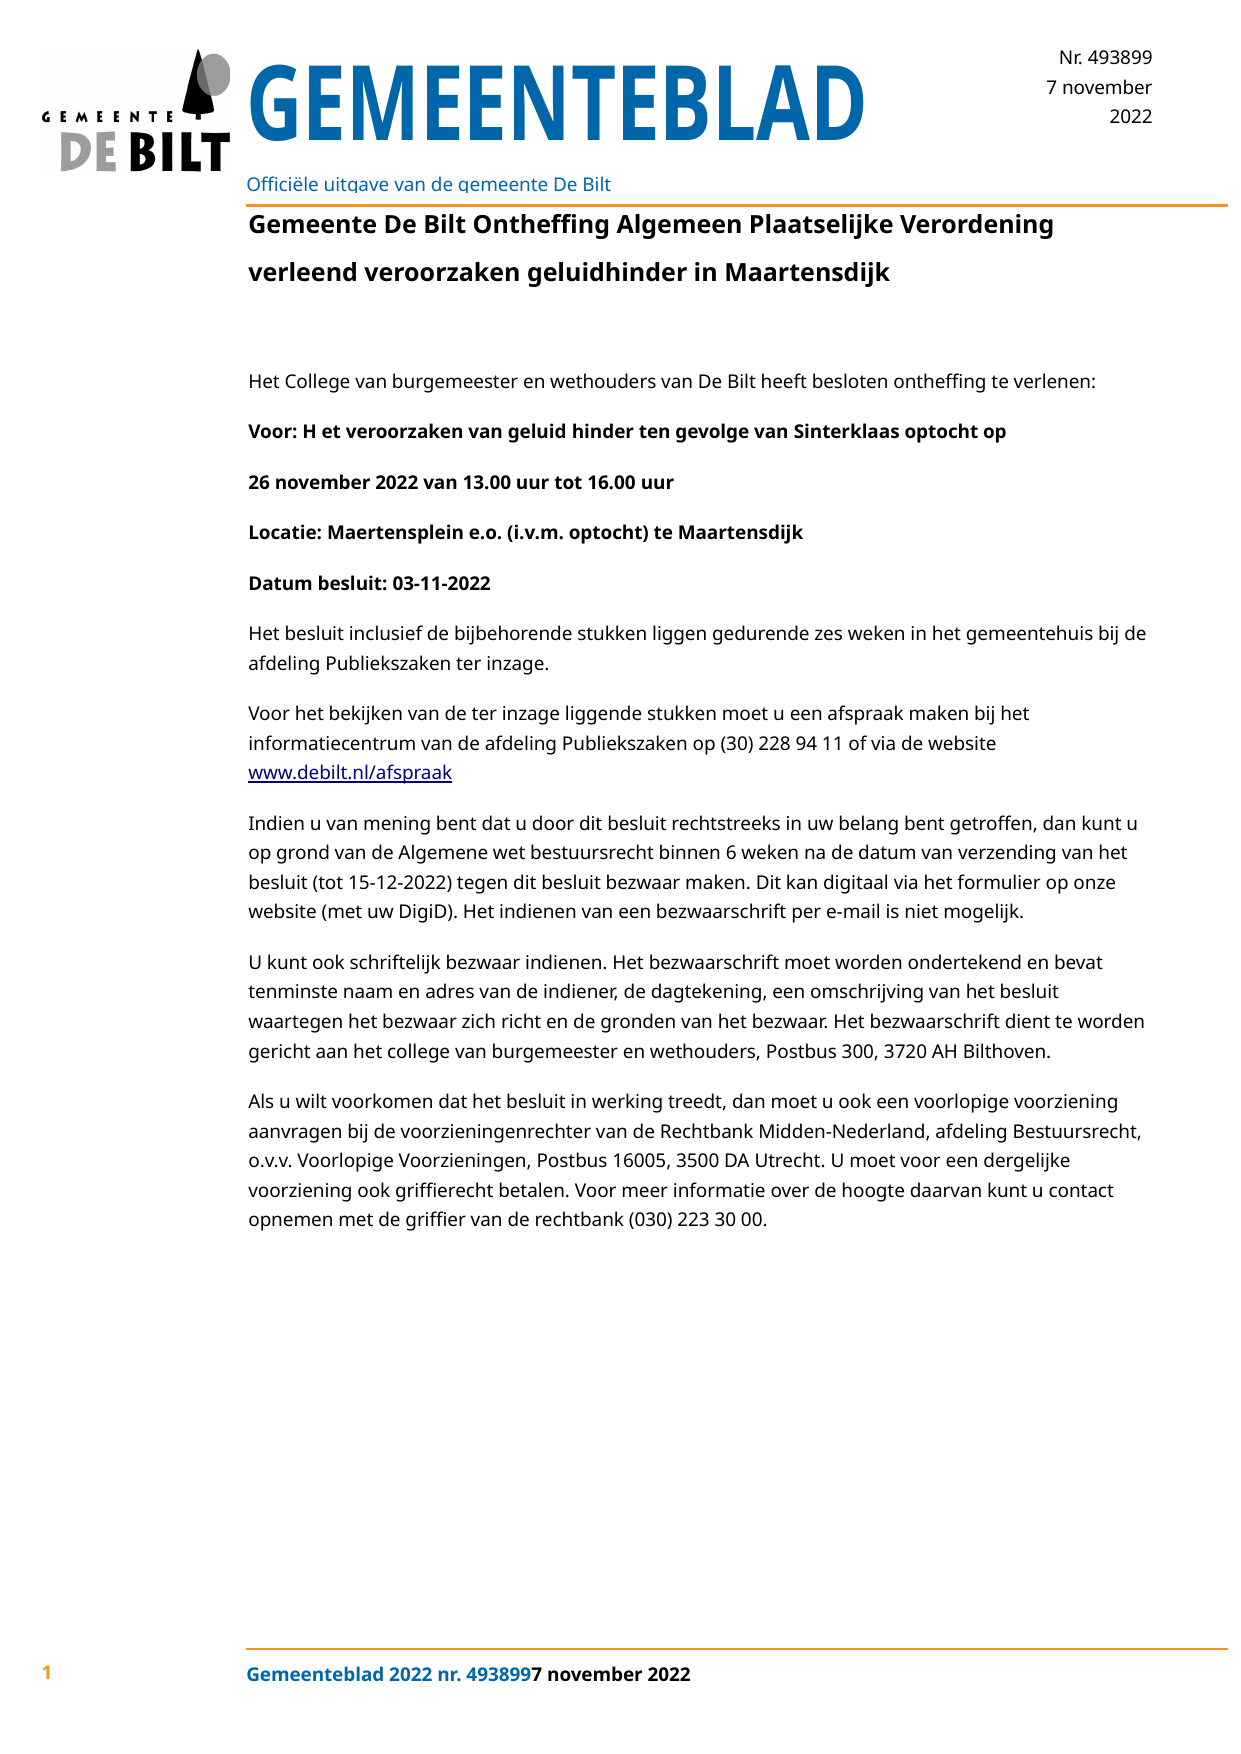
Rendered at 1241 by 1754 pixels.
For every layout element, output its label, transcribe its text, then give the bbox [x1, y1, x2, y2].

text 26 november 2022 van 13.00 uur tot 16.00 uur [248, 469, 1152, 495]
text Het College van burgemeester en wethouders van De Bilt heeft besloten ontheffing te verlenen: [248, 368, 1152, 394]
text Het besluit inclusief de bijbehorende stukken liggen gedurende zes weken in het gemeentehuis bij de afdeling Publiekszaken ter inzage. [248, 620, 1152, 676]
text Als u wilt voorkomen dat het besluit in werking treedt, dan moet u ook een voorlopige voorziening aanvragen bij de voorzieningenrechter van de Rechtbank Midden-Nederland, afdeling Bestuursrecht, o.v.v. Voorlopige Voorzieningen, Postbus 16005, 3500 DA Utrecht. U moet voor een dergelijke voorziening ook griffierecht betalen. Voor meer informatie over de hoogte daarvan kunt u contact opnemen met de griffier van de rechtbank (030) 223 30 00. [248, 1088, 1152, 1232]
picture [41, 47, 231, 172]
text Gemeente De Bilt Ontheffing Algemeen Plaatselijke Verordening verleend veroorzaken geluidhinder in Maartensdijk [248, 207, 1152, 288]
text Locatie: Maertensplein e.o. (i.v.m. optocht) te Maartensdijk [248, 519, 1152, 545]
text Voor: H et veroorzaken van geluid hinder ten gevolge van Sinterklaas optocht op [248, 419, 1152, 444]
text Datum besluit: 03-11-2022 [248, 570, 1152, 596]
text Indien u van mening bent dat u door dit besluit rechtstreeks in uw belang bent getroffen, dan kunt u op grond van de Algemene wet bestuursrecht binnen 6 weken na de datum van verzending van het besluit (tot 15-12-2022) tegen dit besluit bezwaar maken. Dit kan digitaal via het formulier op onze website (met uw DigiD). Het indienen van een bezwaarschrift per e-mail is niet mogelijk. [248, 810, 1152, 924]
text Voor het bekijken van de ter inzage liggende stukken moet u een afspraak maken bij het informatiecentrum van de afdeling Publiekszaken op (30) 228 94 11 of via de website www.debilt.nl/afspraak [248, 700, 1152, 785]
text U kunt ook schriftelijk bezwaar indienen. Het bezwaarschrift moet worden ondertekend en bevat tenminste naam en adres van de indiener, de dagtekening, een omschrijving van het besluit waartegen het bezwaar zich richt en de gronden van het bezwaar. Het bezwaarschrift dient te worden gericht aan het college van burgemeester en wethouders, Postbus 300, 3720 AH Bilthoven. [248, 949, 1152, 1064]
